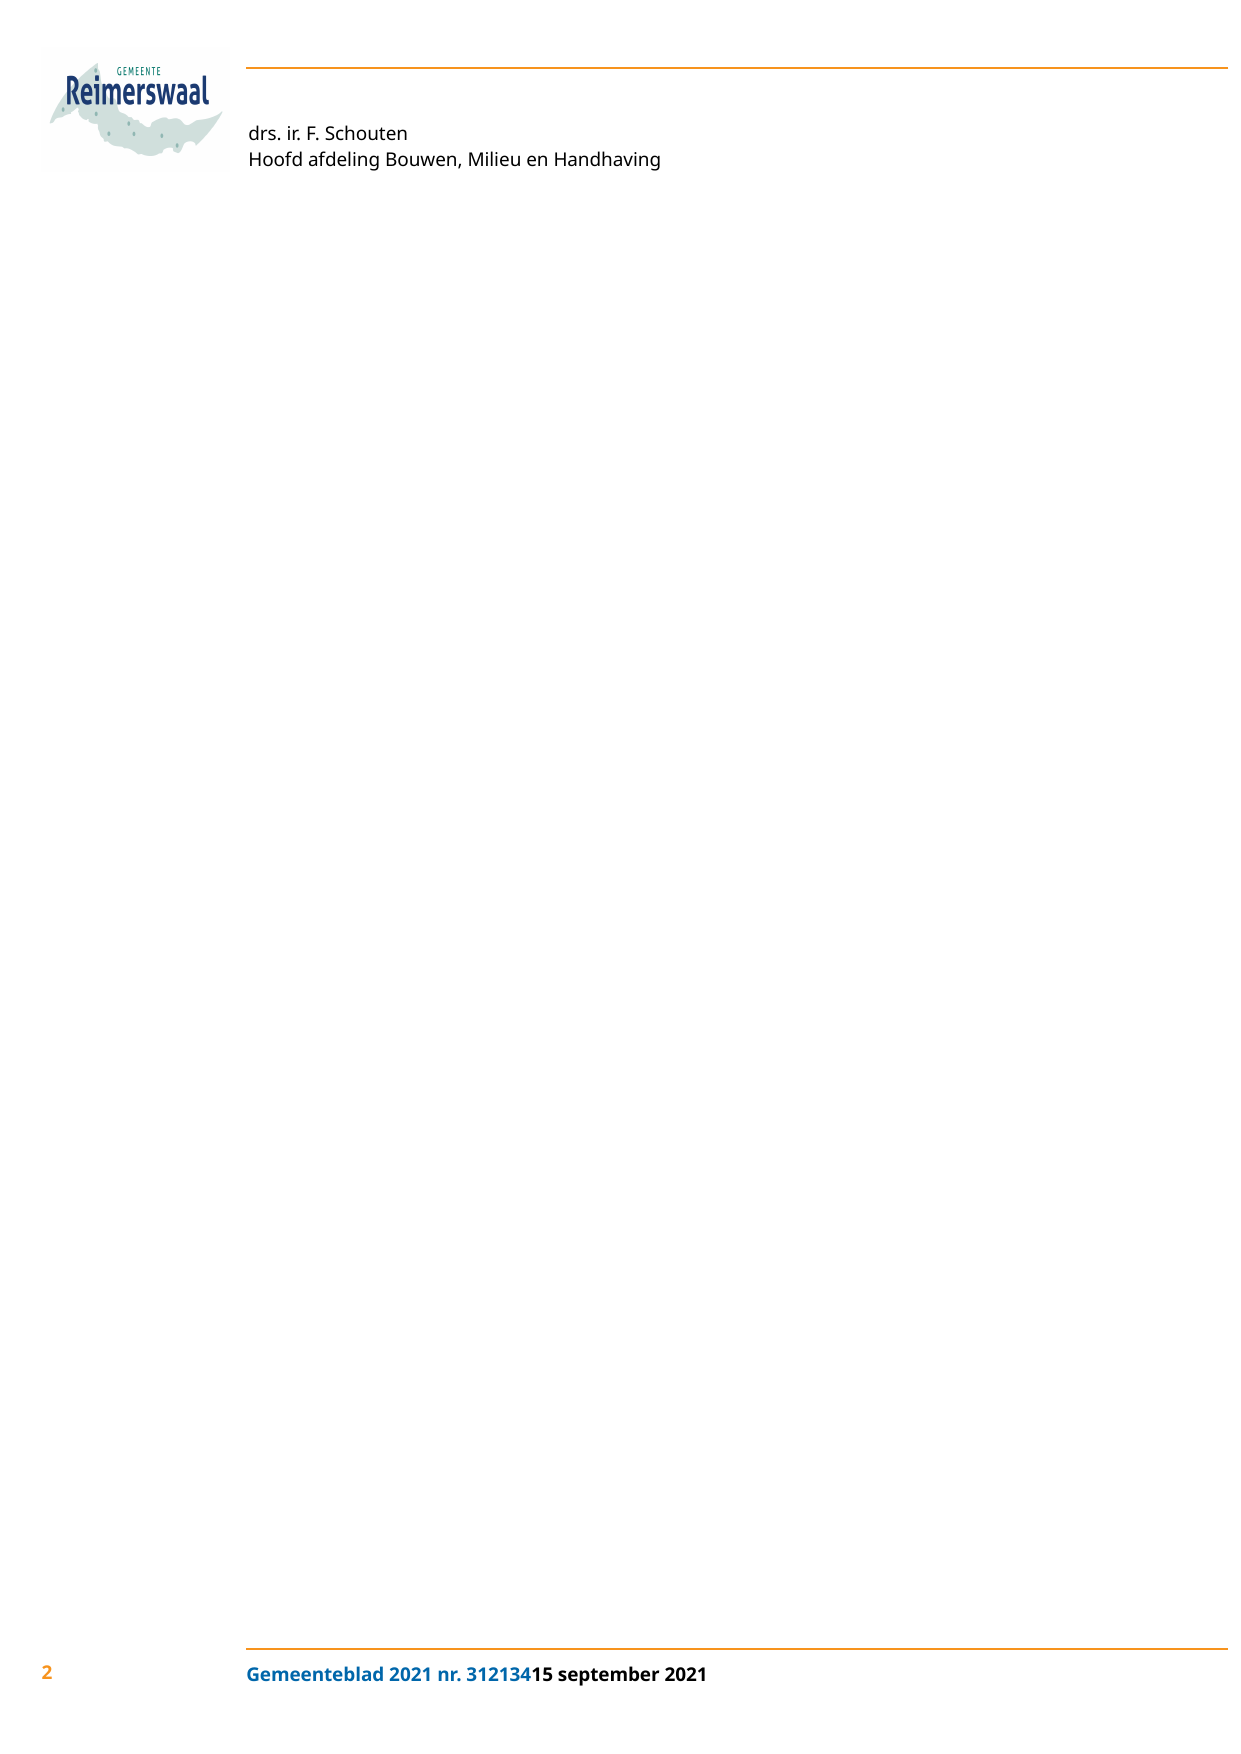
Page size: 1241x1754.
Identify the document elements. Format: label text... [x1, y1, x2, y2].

text Hoofd afdeling Bouwen, Milieu en Handhaving [248, 146, 1152, 172]
text drs. ir. F. Schouten [248, 121, 1152, 146]
picture [41, 47, 231, 172]
